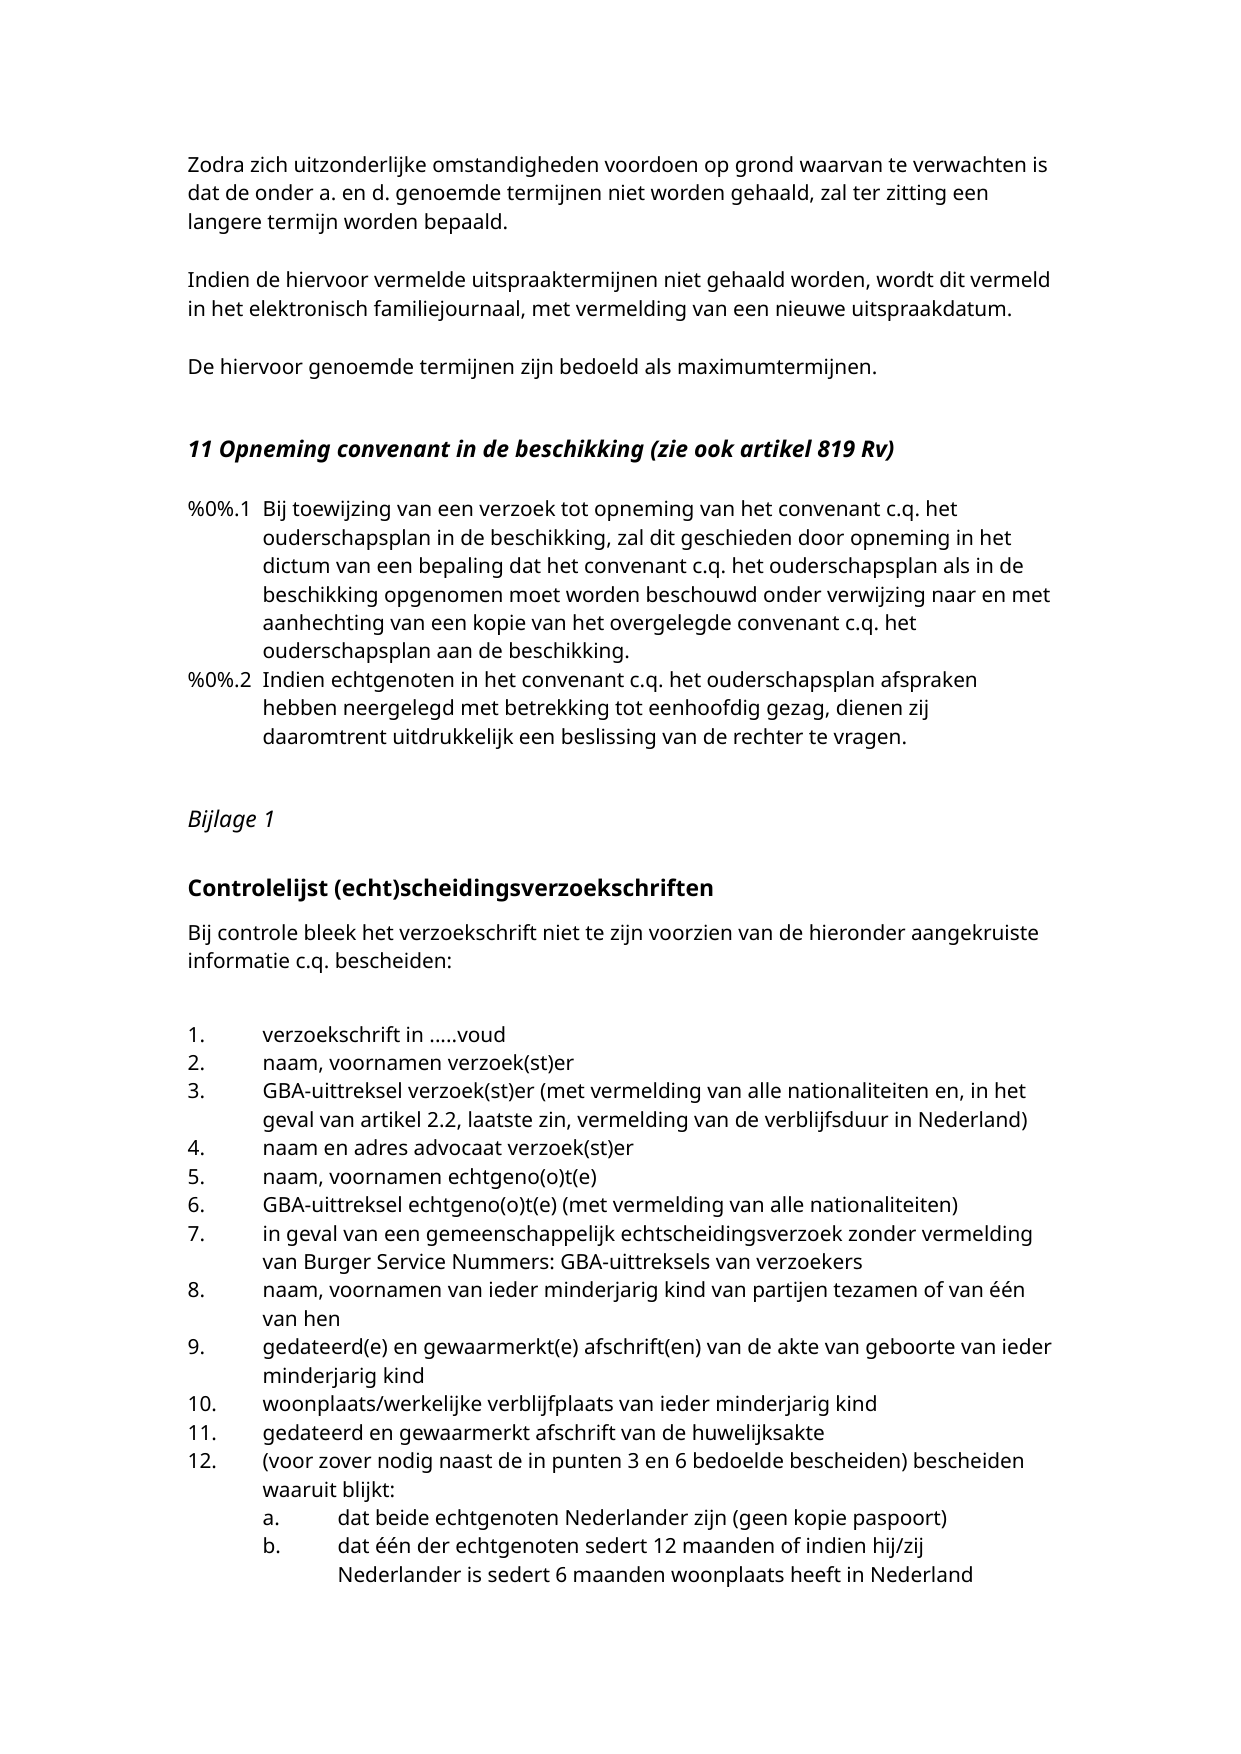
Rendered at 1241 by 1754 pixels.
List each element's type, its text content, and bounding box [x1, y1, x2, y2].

list (voor zover nodig naast de in punten 3 en 6 bedoelde bescheiden) bescheiden waaruit blijkt: [187, 1446, 1053, 1503]
list woonplaats/werkelijke verblijfplaats van ieder minderjarig kind [187, 1389, 1053, 1418]
text De hiervoor genoemde termijnen zijn bedoeld als maximumtermijnen. [187, 352, 1053, 381]
list verzoekschrift in .....voud [187, 1020, 1053, 1048]
list naam, voornamen echtgeno(o)t(e) [187, 1162, 1053, 1190]
list dat één der echtgenoten sedert 12 maanden of indien hij/zij Nederlander is sedert 6 maanden woonplaats heeft in Nederland [262, 1532, 1053, 1588]
subtitle Controlelijst (echt)scheidingsverzoekschriften [187, 872, 1053, 903]
list naam, voornamen van ieder minderjarig kind van partijen tezamen of van één van hen [187, 1276, 1053, 1332]
text Indien de hiervoor vermelde uitspraaktermijnen niet gehaald worden, wordt dit vermeld in het elektronisch familiejournaal, met vermelding van een nieuwe uitspraakdatum. [187, 265, 1053, 322]
list Indien echtgenoten in het convenant c.q. het ouderschapsplan afspraken hebben neergelegd met betrekking tot eenhoofdig gezag, dienen zij daaromtrent uitdrukkelijk een beslissing van de rechter te vragen. [187, 665, 1053, 750]
list Bij toewijzing van een verzoek tot opneming van het convenant c.q. het ouderschapsplan in de beschikking, zal dit geschieden door opneming in het dictum van een bepaling dat het convenant c.q. het ouderschapsplan als in de beschikking opgenomen moet worden beschouwd onder verwijzing naar en met aanhechting van een kopie van het overgelegde convenant c.q. het ouderschapsplan aan de beschikking. [187, 494, 1053, 665]
list naam en adres advocaat verzoek(st)er [187, 1133, 1053, 1162]
list dat beide echtgenoten Nederlander zijn (geen kopie paspoort) [262, 1503, 1053, 1532]
list naam, voornamen verzoek(st)er [187, 1048, 1053, 1077]
list gedateerd(e) en gewaarmerkt(e) afschrift(en) van de akte van geboorte van ieder minderjarig kind [187, 1332, 1053, 1389]
subtitle Bijlage 1 [187, 803, 1053, 834]
subtitle 11 Opneming convenant in de beschikking (zie ook artikel 819 Rv) [187, 433, 1053, 464]
list GBA-uittreksel verzoek(st)er (met vermelding van alle nationaliteiten en, in het geval van artikel 2.2, laatste zin, vermelding van de verblijfsduur in Nederland) [187, 1077, 1053, 1133]
list in geval van een gemeenschappelijk echtscheidingsverzoek zonder vermelding van Burger Service Nummers: GBA-uittreksels van verzoekers [187, 1219, 1053, 1276]
text Bij controle bleek het verzoekschrift niet te zijn voorzien van de hieronder aangekruiste informatie c.q. bescheiden: [187, 918, 1053, 975]
list GBA-uittreksel echtgeno(o)t(e) (met vermelding van alle nationaliteiten) [187, 1190, 1053, 1219]
text Zodra zich uitzonderlijke omstandigheden voordoen op grond waarvan te verwachten is dat de onder a. en d. genoemde termijnen niet worden gehaald, zal ter zitting een langere termijn worden bepaald. [187, 150, 1053, 235]
list gedateerd en gewaarmerkt afschrift van de huwelijksakte [187, 1418, 1053, 1446]
